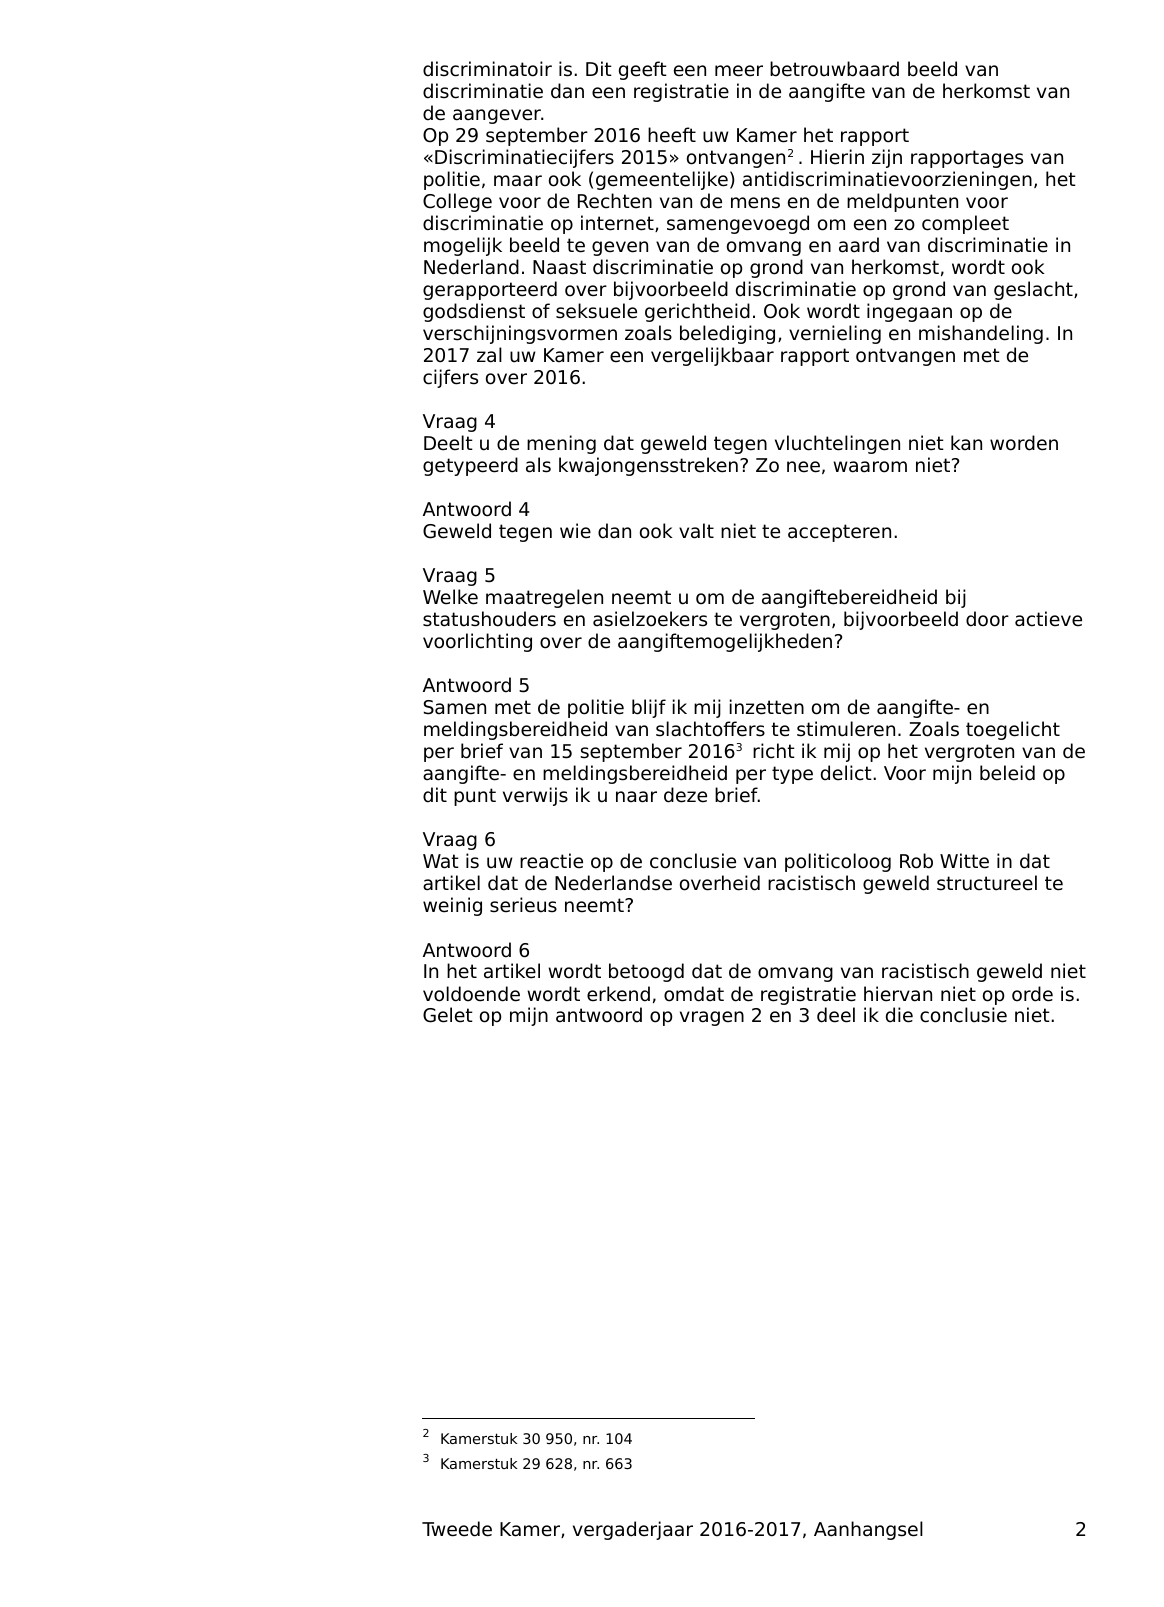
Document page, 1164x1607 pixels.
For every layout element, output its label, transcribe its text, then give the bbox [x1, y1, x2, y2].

text Geweld tegen wie dan ook valt niet te accepteren. [422, 521, 1087, 543]
text Antwoord 4 [422, 499, 1087, 521]
text Samen met de politie blijf ik mij inzetten om de aangifte- en meldingsbereidheid van slachtoffers te stimuleren. Zoals toegelicht per brief van 15 september 2016 richt ik mij op het vergroten van de aangifte- en meldingsbereidheid per type delict. Voor mijn beleid op dit punt verwijs ik u naar deze brief. [422, 697, 1087, 807]
text In het artikel wordt betoogd dat de omvang van racistisch geweld niet voldoende wordt erkend, omdat de registratie hiervan niet op orde is. Gelet op mijn antwoord op vragen 2 en 3 deel ik die conclusie niet. [422, 961, 1087, 1027]
text Vraag 5 [422, 565, 1087, 587]
text discriminatoir is. Dit geeft een meer betrouwbaard beeld van discriminatie dan een registratie in de aangifte van de herkomst van de aangever. [422, 59, 1087, 125]
text Welke maatregelen neemt u om de aangiftebereidheid bij statushouders en asielzoekers te vergroten, bijvoorbeeld door actieve voorlichting over de aangiftemogelijkheden? [422, 587, 1087, 653]
text Antwoord 5 [422, 675, 1087, 697]
text Op 29 september 2016 heeft uw Kamer het rapport «Discriminatiecijfers 2015» ontvangen. Hierin zijn rapportages van politie, maar ook (gemeentelijke) antidiscriminatievoorzieningen, het College voor de Rechten van de mens en de meldpunten voor discriminatie op internet, samengevoegd om een zo compleet mogelijk beeld te geven van de omvang en aard van discriminatie in Nederland. Naast discriminatie op grond van herkomst, wordt ook gerapporteerd over bijvoorbeeld discriminatie op grond van geslacht, godsdienst of seksuele gerichtheid. Ook wordt ingegaan op de verschijningsvormen zoals belediging, vernieling en mishandeling. In 2017 zal uw Kamer een vergelijkbaar rapport ontvangen met de cijfers over 2016. [422, 125, 1087, 389]
text Vraag 6 [422, 829, 1087, 851]
text Deelt u de mening dat geweld tegen vluchtelingen niet kan worden getypeerd als kwajongensstreken? Zo nee, waarom niet? [422, 433, 1087, 477]
text Kamerstuk 30 950, nr. 104 [422, 1427, 1087, 1449]
text Kamerstuk 29 628, nr. 663 [422, 1452, 1087, 1474]
text Wat is uw reactie op de conclusie van politicoloog Rob Witte in dat artikel dat de Nederlandse overheid racistisch geweld structureel te weinig serieus neemt? [422, 851, 1087, 917]
text Vraag 4 [422, 411, 1087, 433]
text Antwoord 6 [422, 939, 1087, 961]
